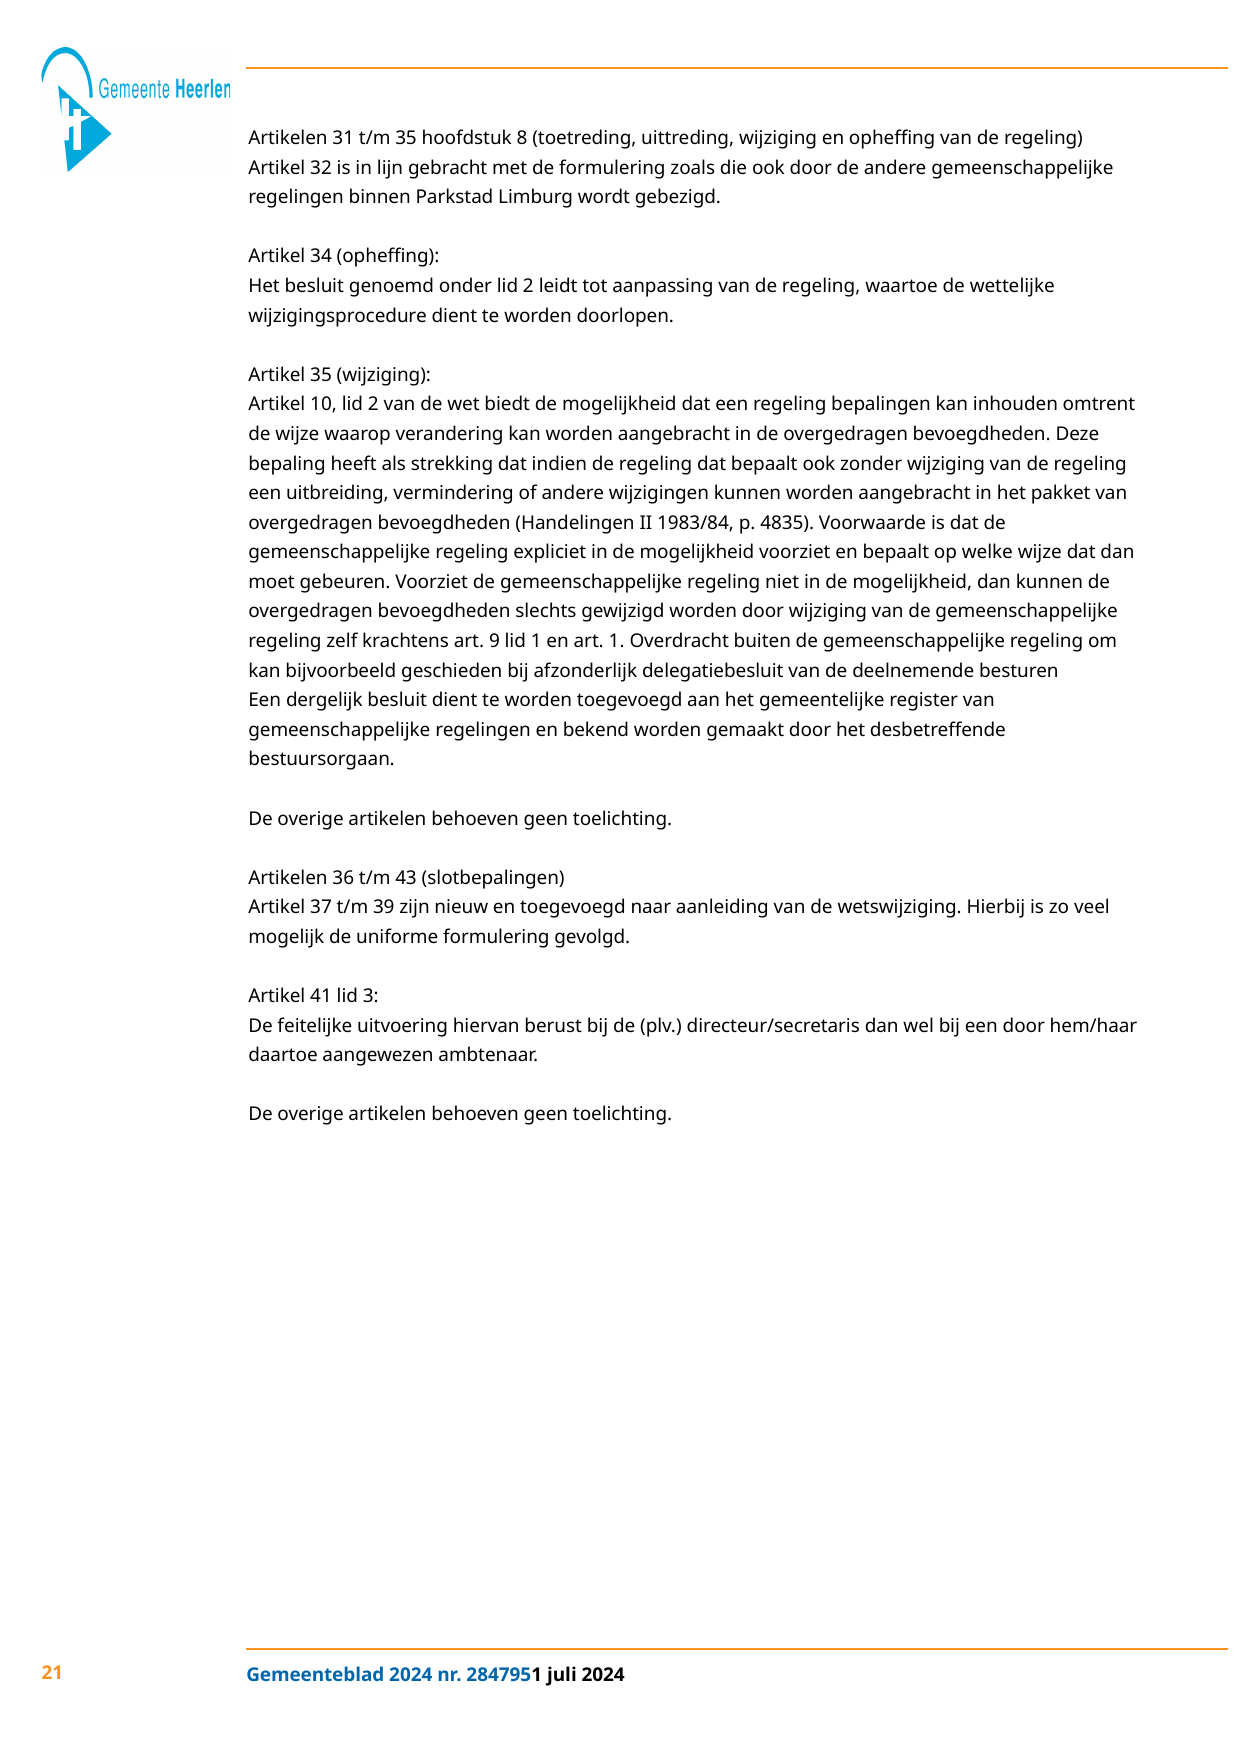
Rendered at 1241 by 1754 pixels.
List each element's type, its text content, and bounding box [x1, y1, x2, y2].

text De overige artikelen behoeven geen toelichting. [248, 805, 1152, 831]
text Artikel 32 is in lijn gebracht met de formulering zoals die ook door de andere gemeenschappelijke regelingen binnen Parkstad Limburg wordt gebezigd. [248, 154, 1152, 209]
text Het besluit genoemd onder lid 2 leidt tot aanpassing van de regeling, waartoe de wettelijke wijzigingsprocedure dient te worden doorlopen. [248, 272, 1152, 328]
text Een dergelijk besluit dient te worden toegevoegd aan het gemeentelijke register van gemeenschappelijke regelingen en bekend worden gemaakt door het desbetreffende bestuursorgaan. [248, 686, 1152, 771]
text Artikel 10, lid 2 van de wet biedt de mogelijkheid dat een regeling bepalingen kan inhouden omtrent de wijze waarop verandering kan worden aangebracht in de overgedragen bevoegdheden. Deze bepaling heeft als strekking dat indien de regeling dat bepaalt ook zonder wijziging van de regeling een uitbreiding, vermindering of andere wijzigingen kunnen worden aangebracht in het pakket van overgedragen bevoegdheden (Handelingen II 1983/84, p. 4835). Voorwaarde is dat de gemeenschappelijke regeling expliciet in de mogelijkheid voorziet en bepaalt op welke wijze dat dan moet gebeuren. Voorziet de gemeenschappelijke regeling niet in de mogelijkheid, dan kunnen de overgedragen bevoegdheden slechts gewijzigd worden door wijziging van de gemeenschappelijke regeling zelf krachtens art. 9 lid 1 en art. 1. Overdracht buiten de gemeenschappelijke regeling om kan bijvoorbeeld geschieden bij afzonderlijk delegatiebesluit van de deelnemende besturen [248, 391, 1152, 683]
picture [41, 47, 59, 70]
text Artikel 41 lid 3: [248, 982, 1152, 1008]
text De overige artikelen behoeven geen toelichting. [248, 1101, 1152, 1126]
text Artikelen 31 t/m 35 hoofdstuk 8 (toetreding, uittreding, wijziging en opheffing van de regeling) [248, 124, 1152, 150]
text Artikel 35 (wijziging): [248, 361, 1152, 387]
text Artikel 34 (opheffing): [248, 243, 1152, 268]
text De feitelijke uitvoering hiervan berust bij de (plv.) directeur/secretaris dan wel bij een door hem/haar daartoe aangewezen ambtenaar. [248, 1012, 1152, 1067]
text Artikelen 36 t/m 43 (slotbepalingen) [248, 864, 1152, 890]
text Artikel 37 t/m 39 zijn nieuw en toegevoegd naar aanleiding van de wetswijziging. Hierbij is zo veel mogelijk de uniforme formulering gevolgd. [248, 893, 1152, 949]
picture [41, 47, 231, 172]
